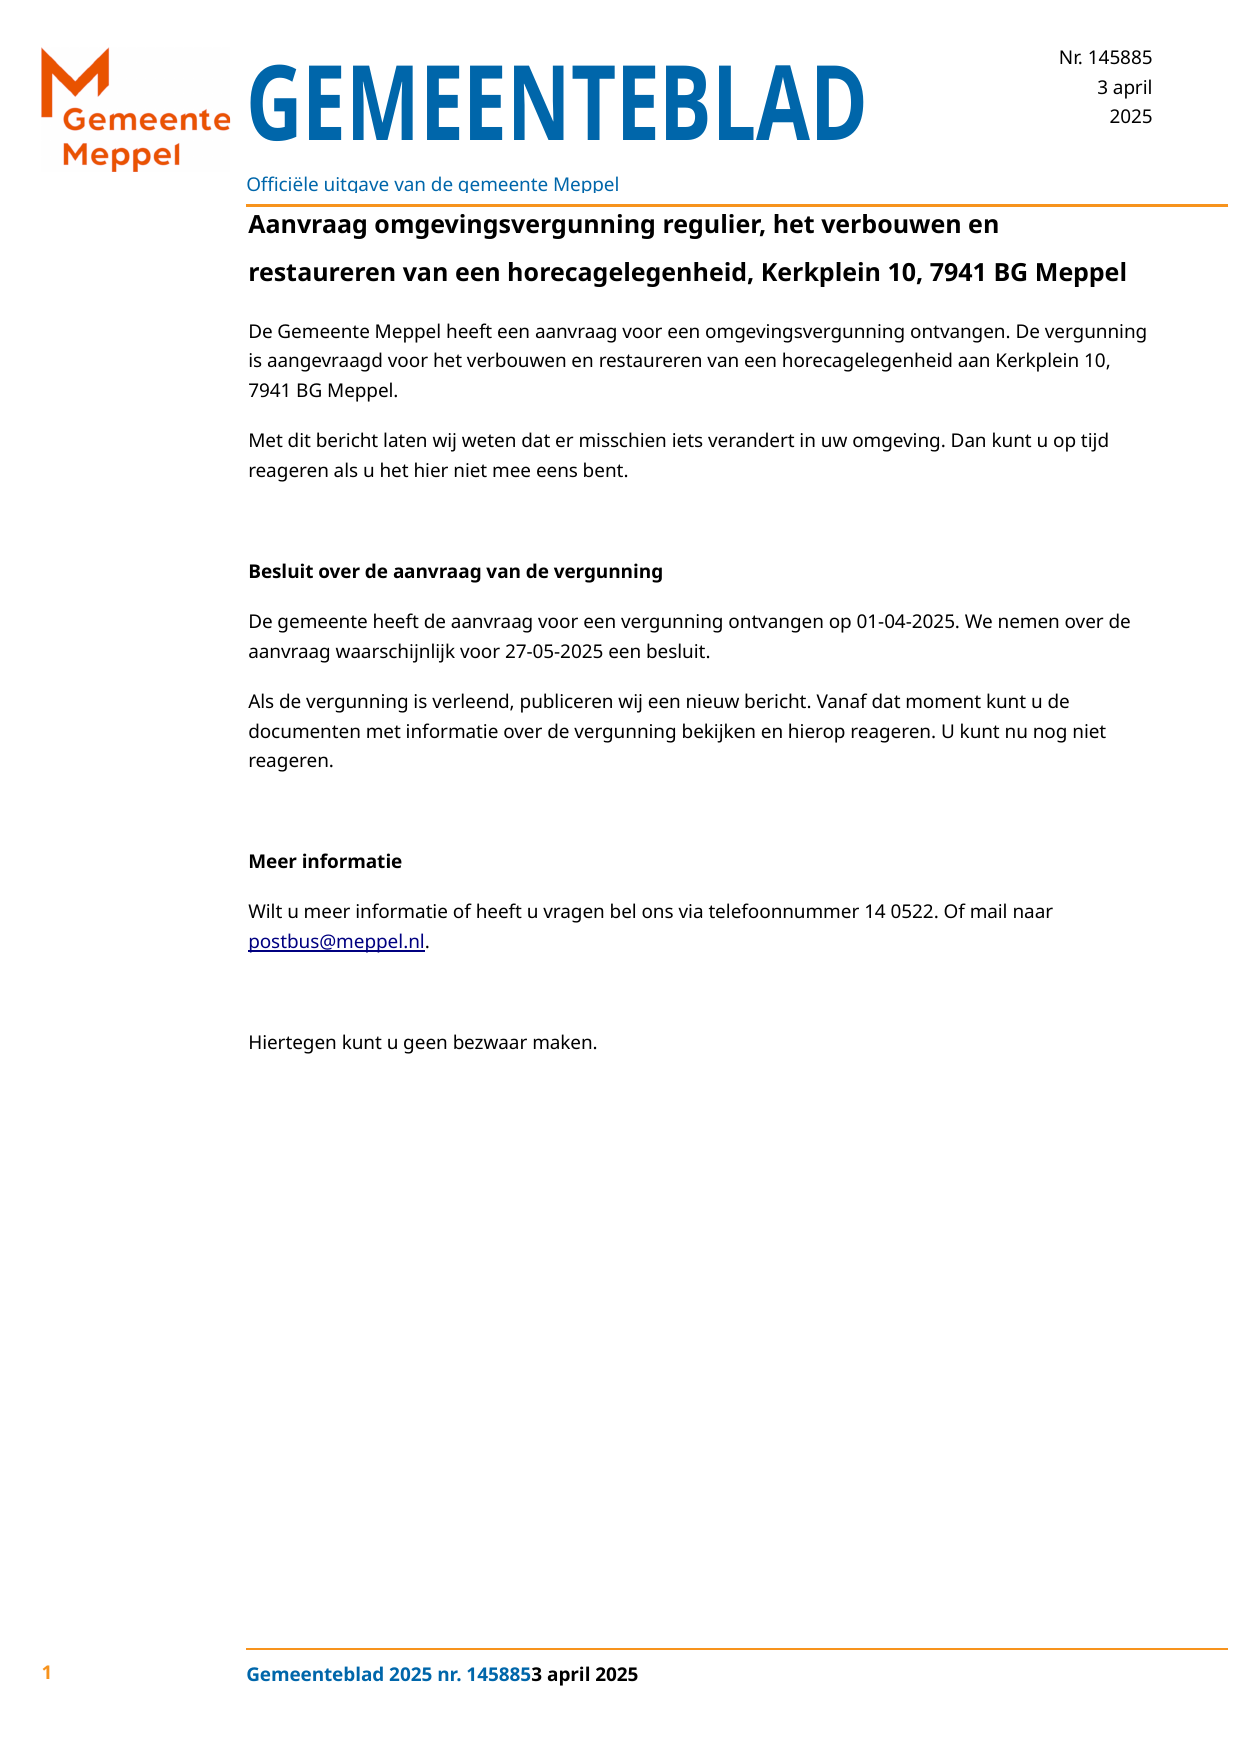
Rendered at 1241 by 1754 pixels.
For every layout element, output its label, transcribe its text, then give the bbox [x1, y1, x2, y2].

text Met dit bericht laten wij weten dat er misschien iets verandert in uw omgeving. Dan kunt u op tijd reageren als u het hier niet mee eens bent. [248, 427, 1152, 483]
text Wilt u meer informatie of heeft u vragen bel ons via telefoonnummer 14 0522. Of mail naar postbus@meppel.nl. [248, 899, 1152, 954]
text Besluit over de aanvraag van de vergunning [248, 558, 1152, 584]
text De gemeente heeft de aanvraag voor een vergunning ontvangen op 01-04-2025. We nemen over de aanvraag waarschijnlijk voor 27-05-2025 een besluit. [248, 608, 1152, 664]
text Hiertegen kunt u geen bezwaar maken. [248, 1029, 1152, 1055]
text Als de vergunning is verleend, publiceren wij een nieuw bericht. Vanaf dat moment kunt u de documenten met informatie over de vergunning bekijken en hierop reageren. U kunt nu nog niet reageren. [248, 688, 1152, 773]
picture [41, 47, 231, 172]
text Meer informatie [248, 848, 1152, 874]
text Aanvraag omgevingsvergunning regulier, het verbouwen en restaureren van een horecagelegenheid, Kerkplein 10, 7941 BG Meppel [248, 207, 1152, 288]
text De Gemeente Meppel heeft een aanvraag voor een omgevingsvergunning ontvangen. De vergunning is aangevraagd voor het verbouwen en restaureren van een horecagelegenheid aan Kerkplein 10, 7941 BG Meppel. [248, 318, 1152, 403]
